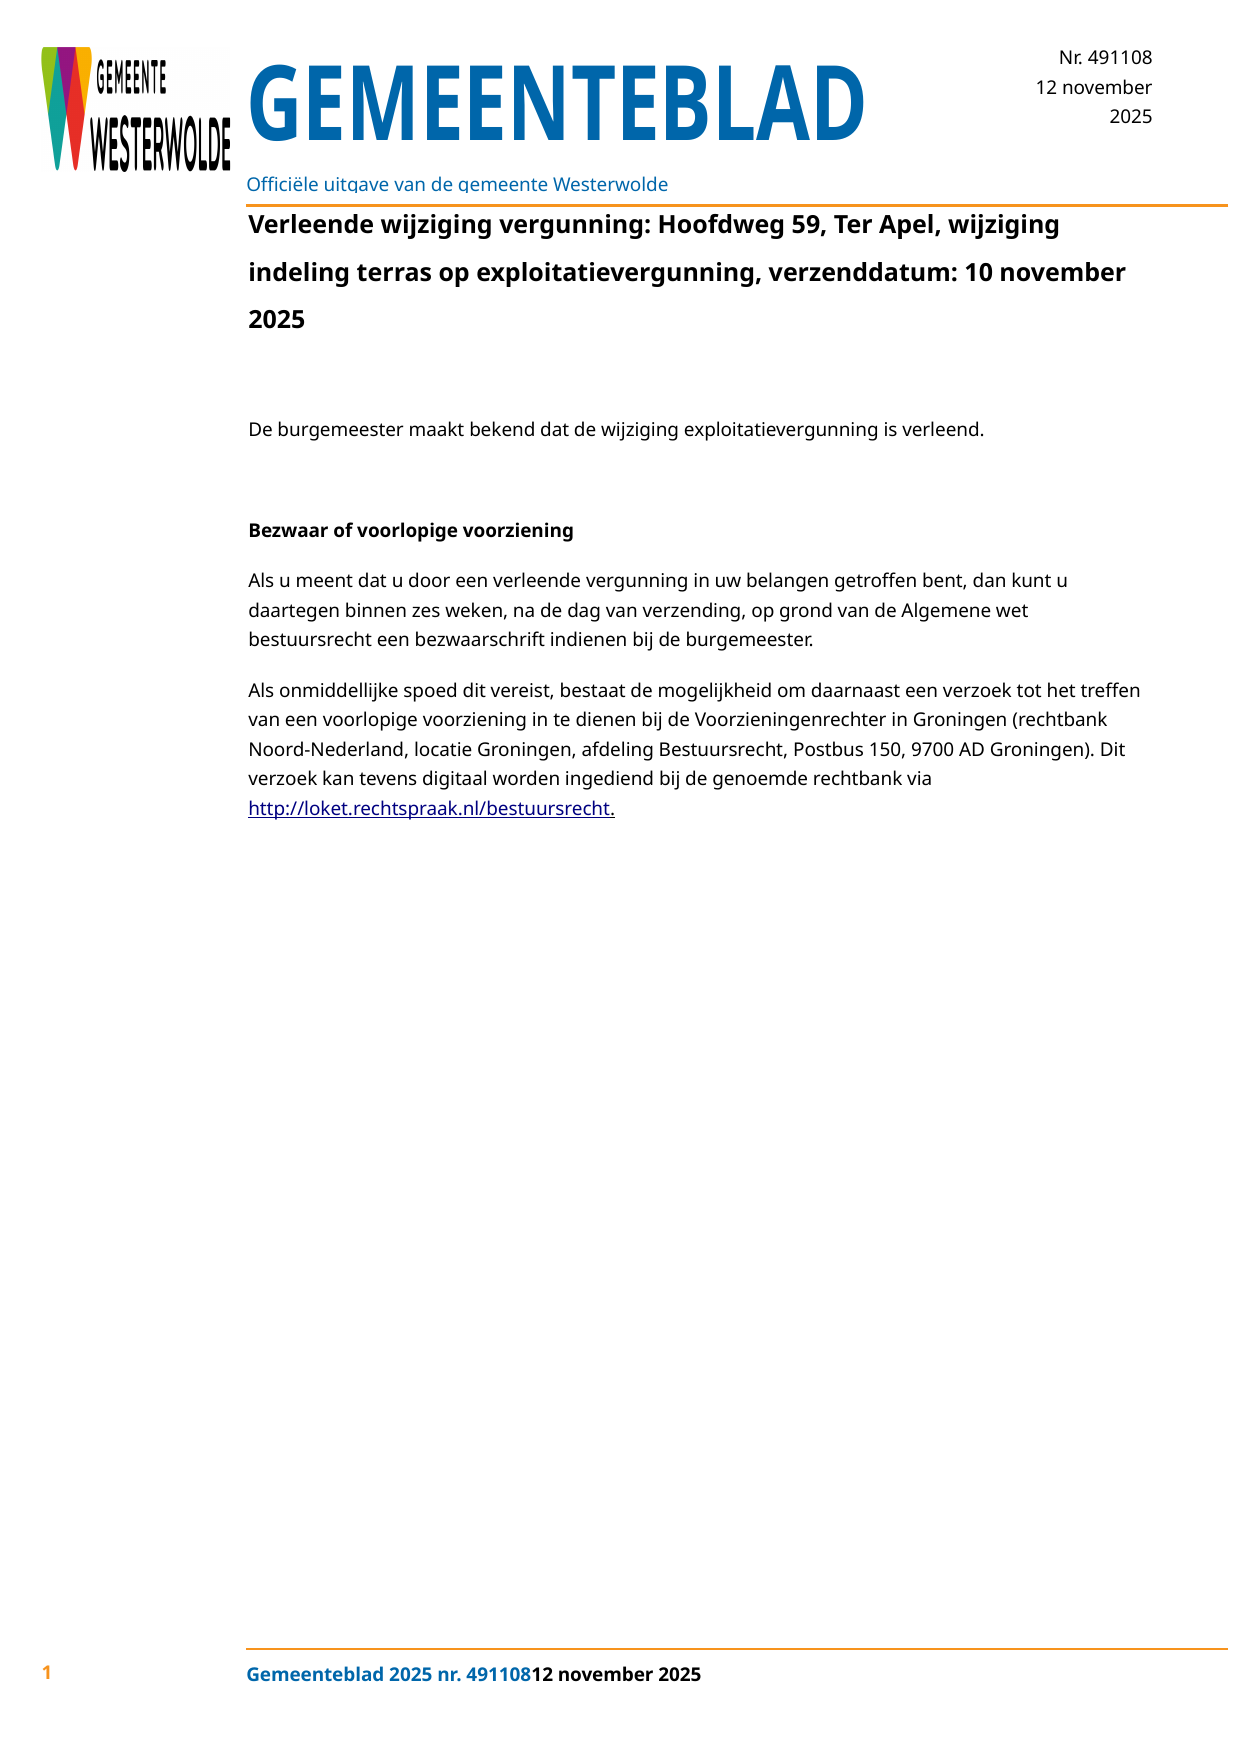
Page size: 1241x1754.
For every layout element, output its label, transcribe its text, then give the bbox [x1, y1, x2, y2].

text Als onmiddellijke spoed dit vereist, bestaat de mogelijkheid om daarnaast een verzoek tot het treffen van een voorlopige voorziening in te dienen bij de Voorzieningenrechter in Groningen (rechtbank Noord-Nederland, locatie Groningen, afdeling Bestuursrecht, Postbus 150, 9700 AD Groningen). Dit verzoek kan tevens digitaal worden ingediend bij de genoemde rechtbank via http://loket.rechtspraak.nl/bestuursrecht. [248, 677, 1152, 821]
text De burgemeester maakt bekend dat de wijziging exploitatievergunning is verleend. [248, 416, 1152, 442]
text Bezwaar of voorlopige voorziening [248, 517, 1152, 542]
picture [41, 47, 231, 172]
text Verleende wijziging vergunning: Hoofdweg 59, Ter Apel, wijziging indeling terras op exploitatievergunning, verzenddatum: 10 november 2025 [248, 207, 1152, 336]
text Als u meent dat u door een verleende vergunning in uw belangen getroffen bent, dan kunt u daartegen binnen zes weken, na de dag van verzending, op grond van de Algemene wet bestuursrecht een bezwaarschrift indienen bij de burgemeester. [248, 567, 1152, 652]
